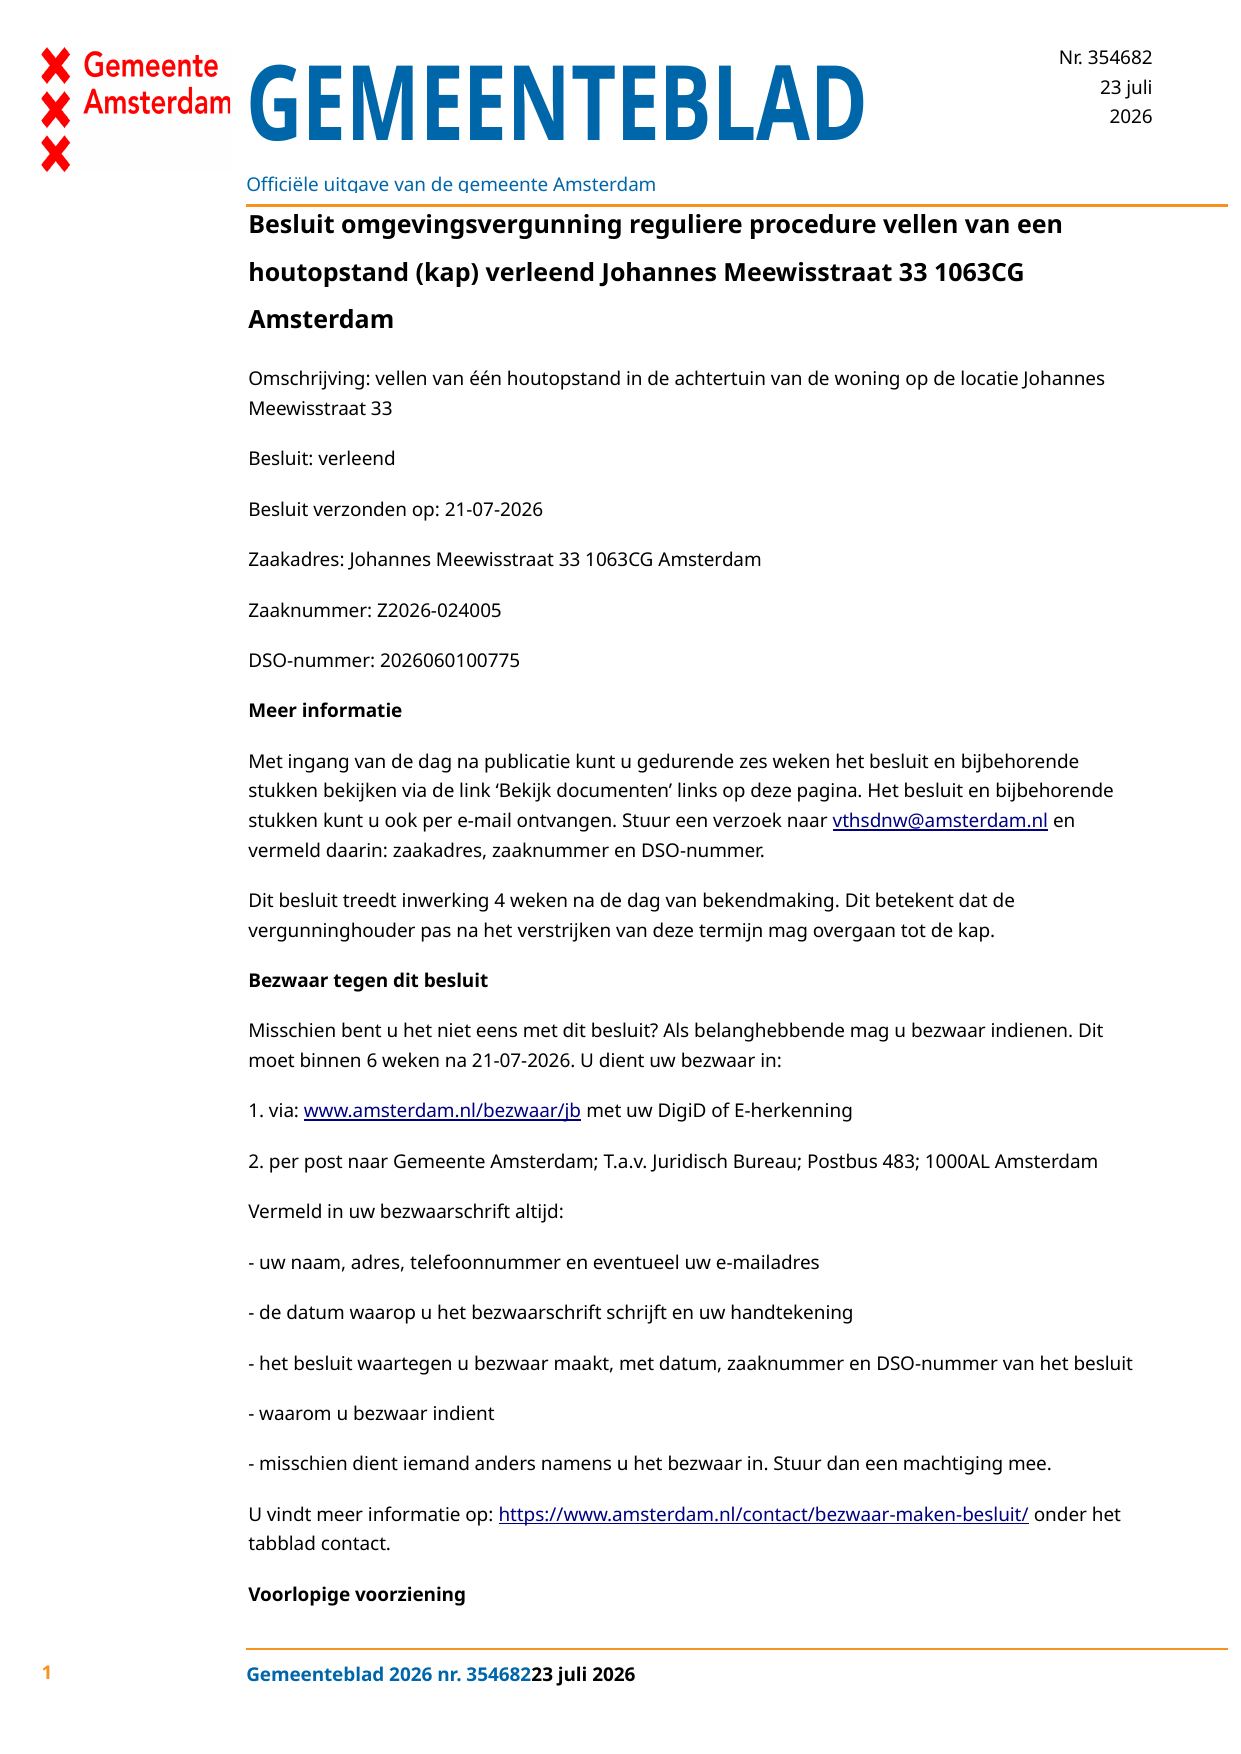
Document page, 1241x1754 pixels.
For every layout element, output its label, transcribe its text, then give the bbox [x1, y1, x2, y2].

text Meer informatie [248, 698, 1152, 723]
text Besluit verzonden op: 21-07-2026 [248, 496, 1152, 522]
text U vindt meer informatie op: https://www.amsterdam.nl/contact/bezwaar-maken-besluit/ onder het tabblad contact. [248, 1501, 1152, 1556]
text - de datum waarop u het bezwaarschrift schrijft en uw handtekening [248, 1299, 1152, 1325]
text Zaakadres: Johannes Meewisstraat 33 1063CG Amsterdam [248, 546, 1152, 572]
text DSO-nummer: 2026060100775 [248, 647, 1152, 673]
text Voorlopige voorziening [248, 1581, 1152, 1607]
text Omschrijving: vellen van één houtopstand in de achtertuin van de woning op de locatie Johannes Meewisstraat 33 [248, 366, 1152, 421]
text - uw naam, adres, telefoonnummer en eventueel uw e-mailadres [248, 1249, 1152, 1274]
text Dit besluit treedt inwerking 4 weken na de dag van bekendmaking. Dit betekent dat de vergunninghouder pas na het verstrijken van deze termijn mag overgaan tot de kap. [248, 887, 1152, 942]
text Met ingang van de dag na publicatie kunt u gedurende zes weken het besluit en bijbehorende stukken bekijken via de link ‘Bekijk documenten’ links op deze pagina. Het besluit en bijbehorende stukken kunt u ook per e-mail ontvangen. Stuur een verzoek naar vthsdnw@amsterdam.nl en vermeld daarin: zaakadres, zaaknummer en DSO-nummer. [248, 748, 1152, 862]
text Zaaknummer: Z2026-024005 [248, 597, 1152, 622]
text - waarom u bezwaar indient [248, 1400, 1152, 1426]
text 2. per post naar Gemeente Amsterdam; T.a.v. Juridisch Bureau; Postbus 483; 1000AL Amsterdam [248, 1148, 1152, 1174]
text Bezwaar tegen dit besluit [248, 967, 1152, 993]
text Vermeld in uw bezwaarschrift altijd: [248, 1198, 1152, 1224]
text 1. via: www.amsterdam.nl/bezwaar/jb met uw DigiD of E-herkenning [248, 1098, 1152, 1123]
text - misschien dient iemand anders namens u het bezwaar in. Stuur dan een machtiging mee. [248, 1451, 1152, 1476]
text Besluit omgevingsvergunning reguliere procedure vellen van een houtopstand (kap) verleend Johannes Meewisstraat 33 1063CG Amsterdam [248, 207, 1152, 336]
text Misschien bent u het niet eens met dit besluit? Als belanghebbende mag u bezwaar indienen. Dit moet binnen 6 weken na 21-07-2026. U dient uw bezwaar in: [248, 1018, 1152, 1073]
text - het besluit waartegen u bezwaar maakt, met datum, zaaknummer en DSO-nummer van het besluit [248, 1350, 1152, 1375]
text Besluit: verleend [248, 446, 1152, 471]
picture [41, 47, 231, 172]
